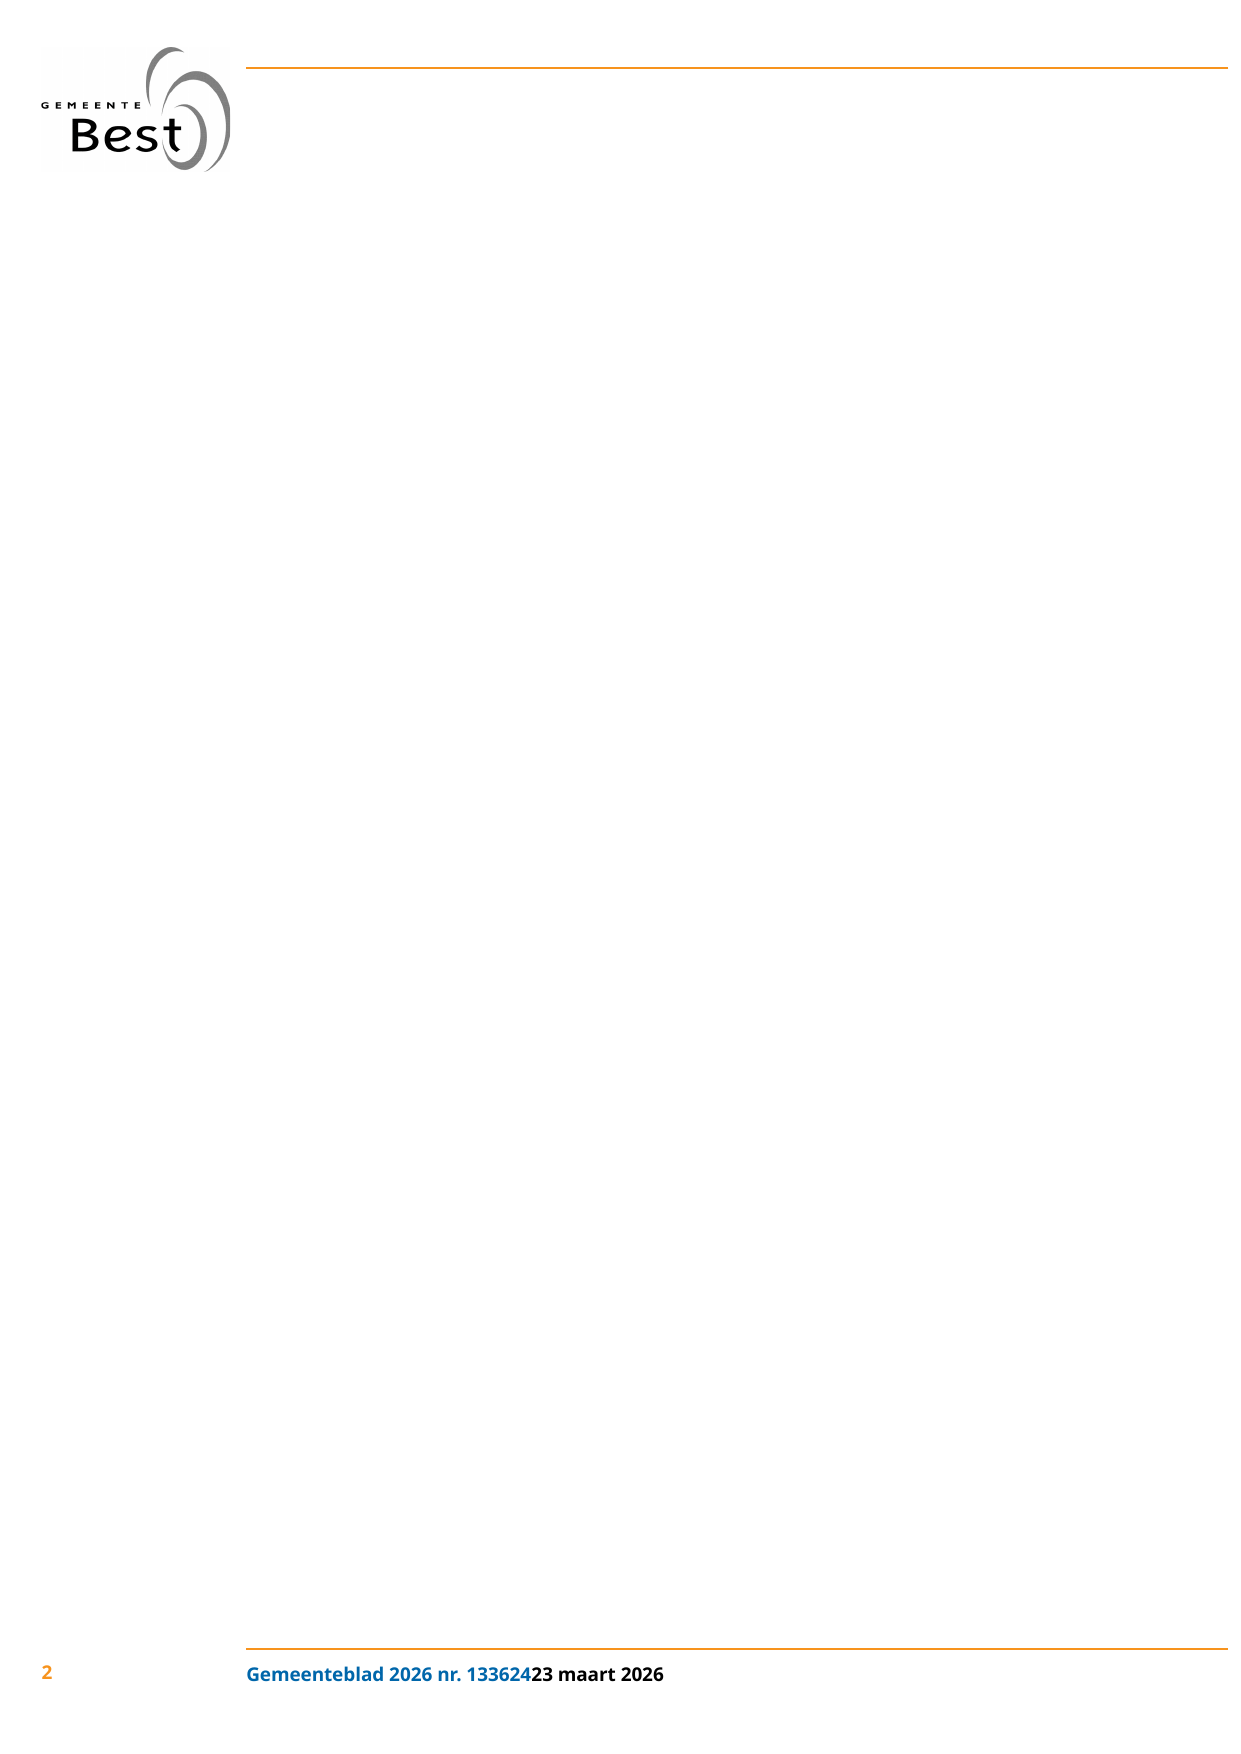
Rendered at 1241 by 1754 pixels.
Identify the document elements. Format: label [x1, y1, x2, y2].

picture [41, 47, 231, 172]
